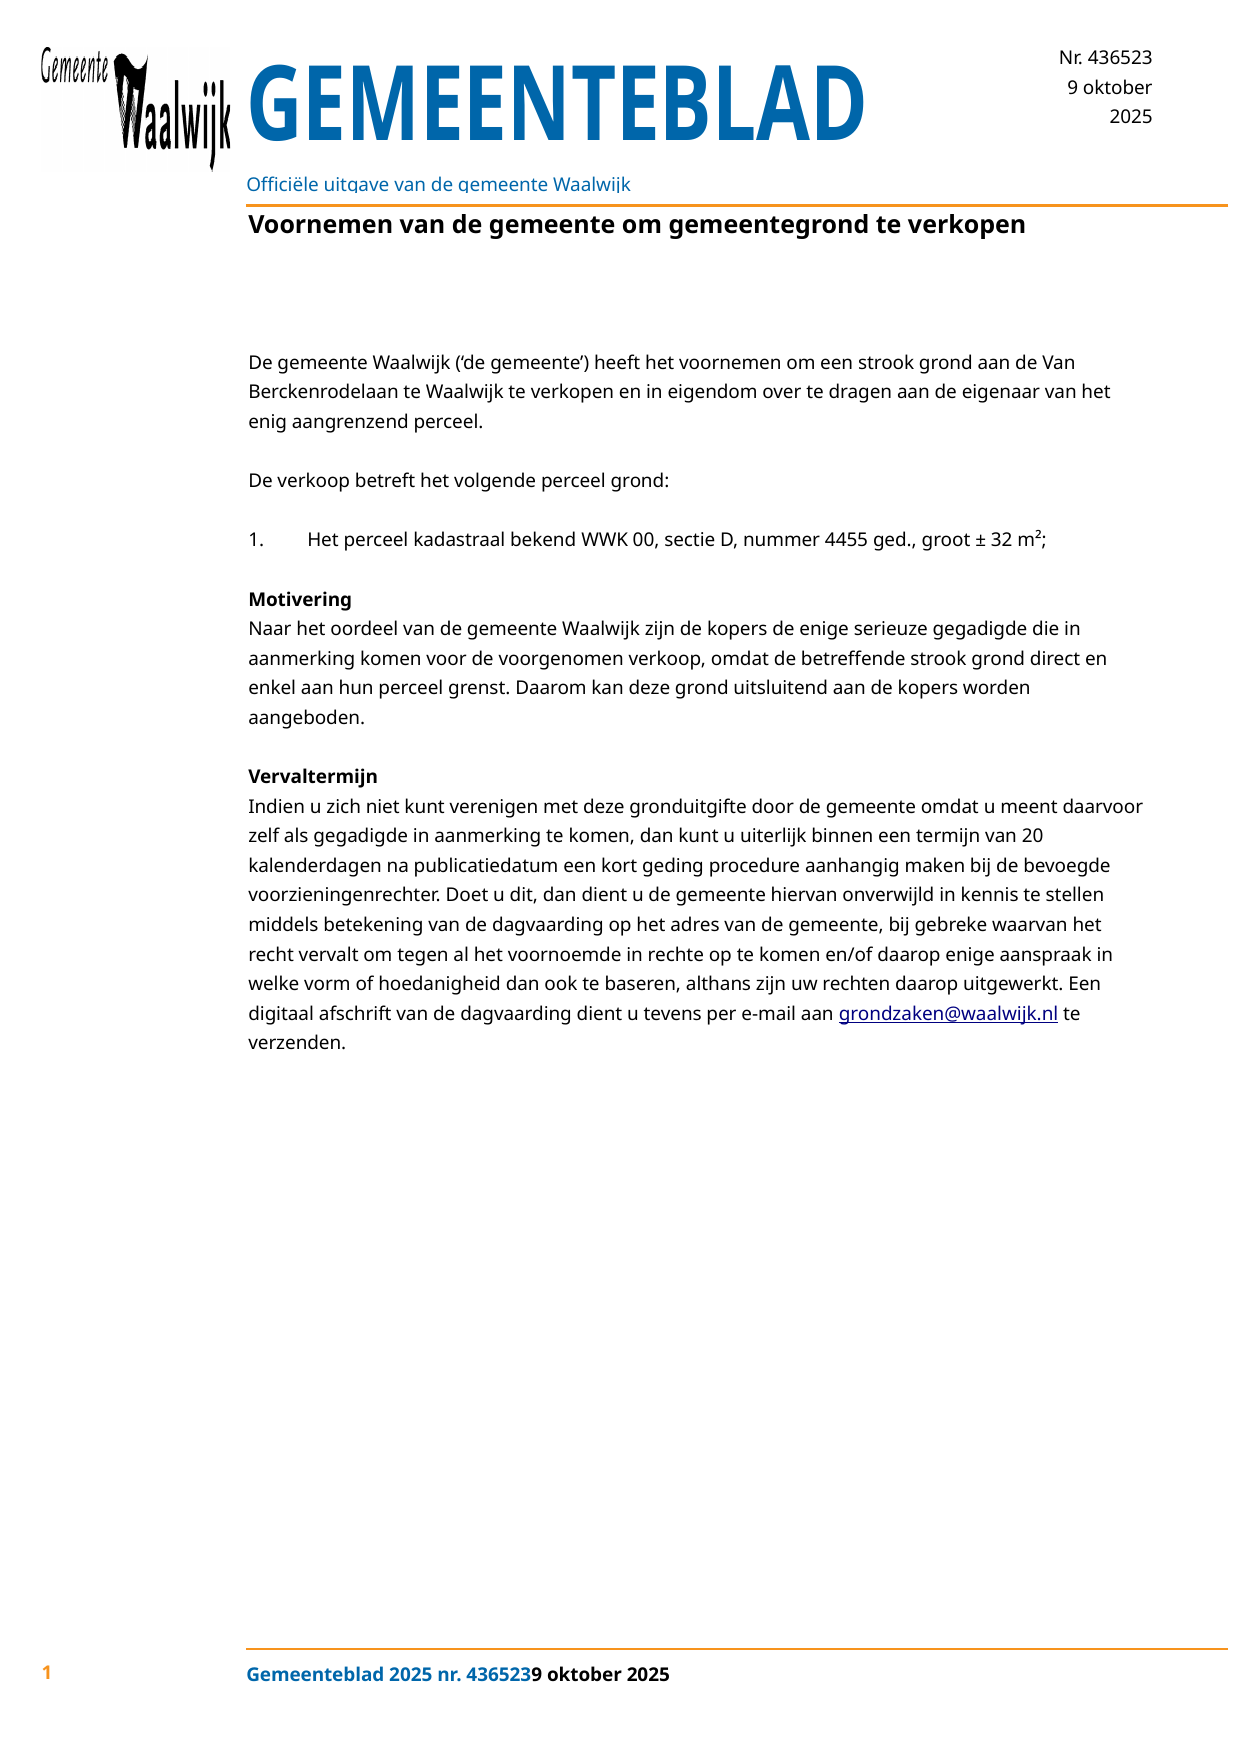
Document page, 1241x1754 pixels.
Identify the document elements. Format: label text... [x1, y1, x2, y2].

text De gemeente Waalwijk (‘de gemeente’) heeft het voornemen om een strook grond aan de Van Berckenrodelaan te Waalwijk te verkopen en in eigendom over te dragen aan de eigenaar van het enig aangrenzend perceel. [248, 349, 1152, 434]
text Naar het oordeel van de gemeente Waalwijk zijn de kopers de enige serieuze gegadigde die in aanmerking komen voor de voorgenomen verkoop, omdat de betreffende strook grond direct en enkel aan hun perceel grenst. Daarom kan deze grond uitsluitend aan de kopers worden aangeboden. [248, 615, 1152, 730]
text De verkoop betreft het volgende perceel grond: [248, 467, 1152, 493]
text Vervaltermijn [248, 763, 1152, 789]
text Voornemen van de gemeente om gemeentegrond te verkopen [248, 207, 1152, 241]
text Indien u zich niet kunt verenigen met deze gronduitgifte door de gemeente omdat u meent daarvoor zelf als gegadigde in aanmerking te komen, dan kunt u uiterlijk binnen een termijn van 20 kalenderdagen na publicatiedatum een kort geding procedure aanhangig maken bij de bevoegde voorzieningenrechter. Doet u dit, dan dient u de gemeente hiervan onverwijld in kennis te stellen middels betekening van de dagvaarding op het adres van de gemeente, bij gebreke waarvan het recht vervalt om tegen al het voornoemde in rechte op te komen en/of daarop enige aanspraak in welke vorm of hoedanigheid dan ook te baseren, althans zijn uw rechten daarop uitgewerkt. Een digitaal afschrift van de dagvaarding dient u tevens per e-mail aan grondzaken@waalwijk.nl te verzenden. [248, 793, 1152, 1055]
list Het perceel kadastraal bekend WWK 00, sectie D, nummer 4455 ged., groot ± 32 m²; [248, 527, 1152, 552]
picture [41, 47, 231, 172]
text Motivering [248, 586, 1152, 612]
